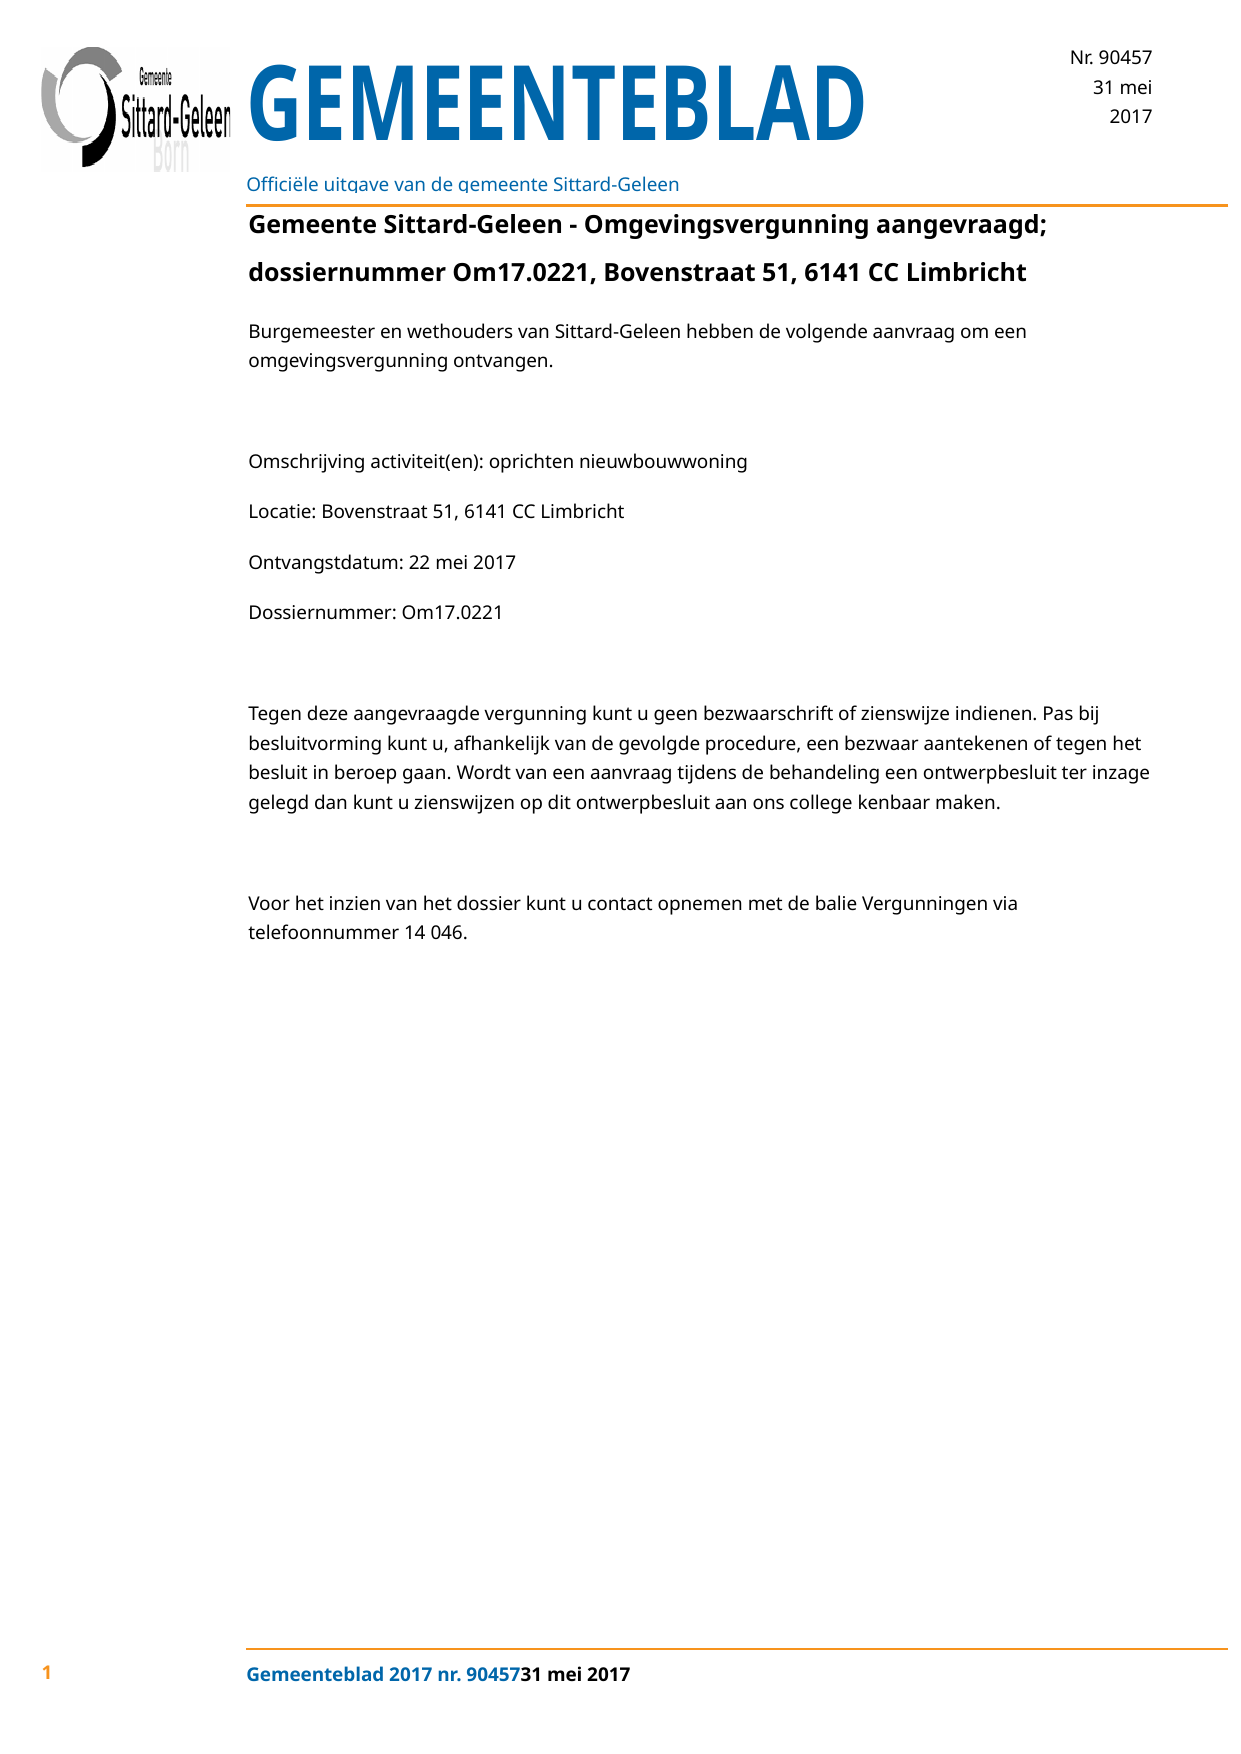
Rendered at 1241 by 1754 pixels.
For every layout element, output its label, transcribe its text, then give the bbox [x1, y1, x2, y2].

text Voor het inzien van het dossier kunt u contact opnemen met de balie Vergunningen via telefoonnummer 14 046. [248, 890, 1152, 945]
text Omschrijving activiteit(en): oprichten nieuwbouwwoning [248, 448, 1152, 474]
picture [41, 47, 231, 172]
text Ontvangstdatum: 22 mei 2017 [248, 549, 1152, 575]
text Gemeente Sittard-Geleen - Omgevingsvergunning aangevraagd; dossiernummer Om17.0221, Bovenstraat 51, 6141 CC Limbricht [248, 207, 1152, 288]
text Tegen deze aangevraagde vergunning kunt u geen bezwaarschrift of zienswijze indienen. Pas bij besluitvorming kunt u, afhankelijk van de gevolgde procedure, een bezwaar aantekenen of tegen het besluit in beroep gaan. Wordt van een aanvraag tijdens de behandeling een ontwerpbesluit ter inzage gelegd dan kunt u zienswijzen op dit ontwerpbesluit aan ons college kenbaar maken. [248, 700, 1152, 815]
text Burgemeester en wethouders van Sittard-Geleen hebben de volgende aanvraag om een omgevingsvergunning ontvangen. [248, 318, 1152, 373]
text Dossiernummer: Om17.0221 [248, 599, 1152, 625]
text Locatie: Bovenstraat 51, 6141 CC Limbricht [248, 499, 1152, 524]
